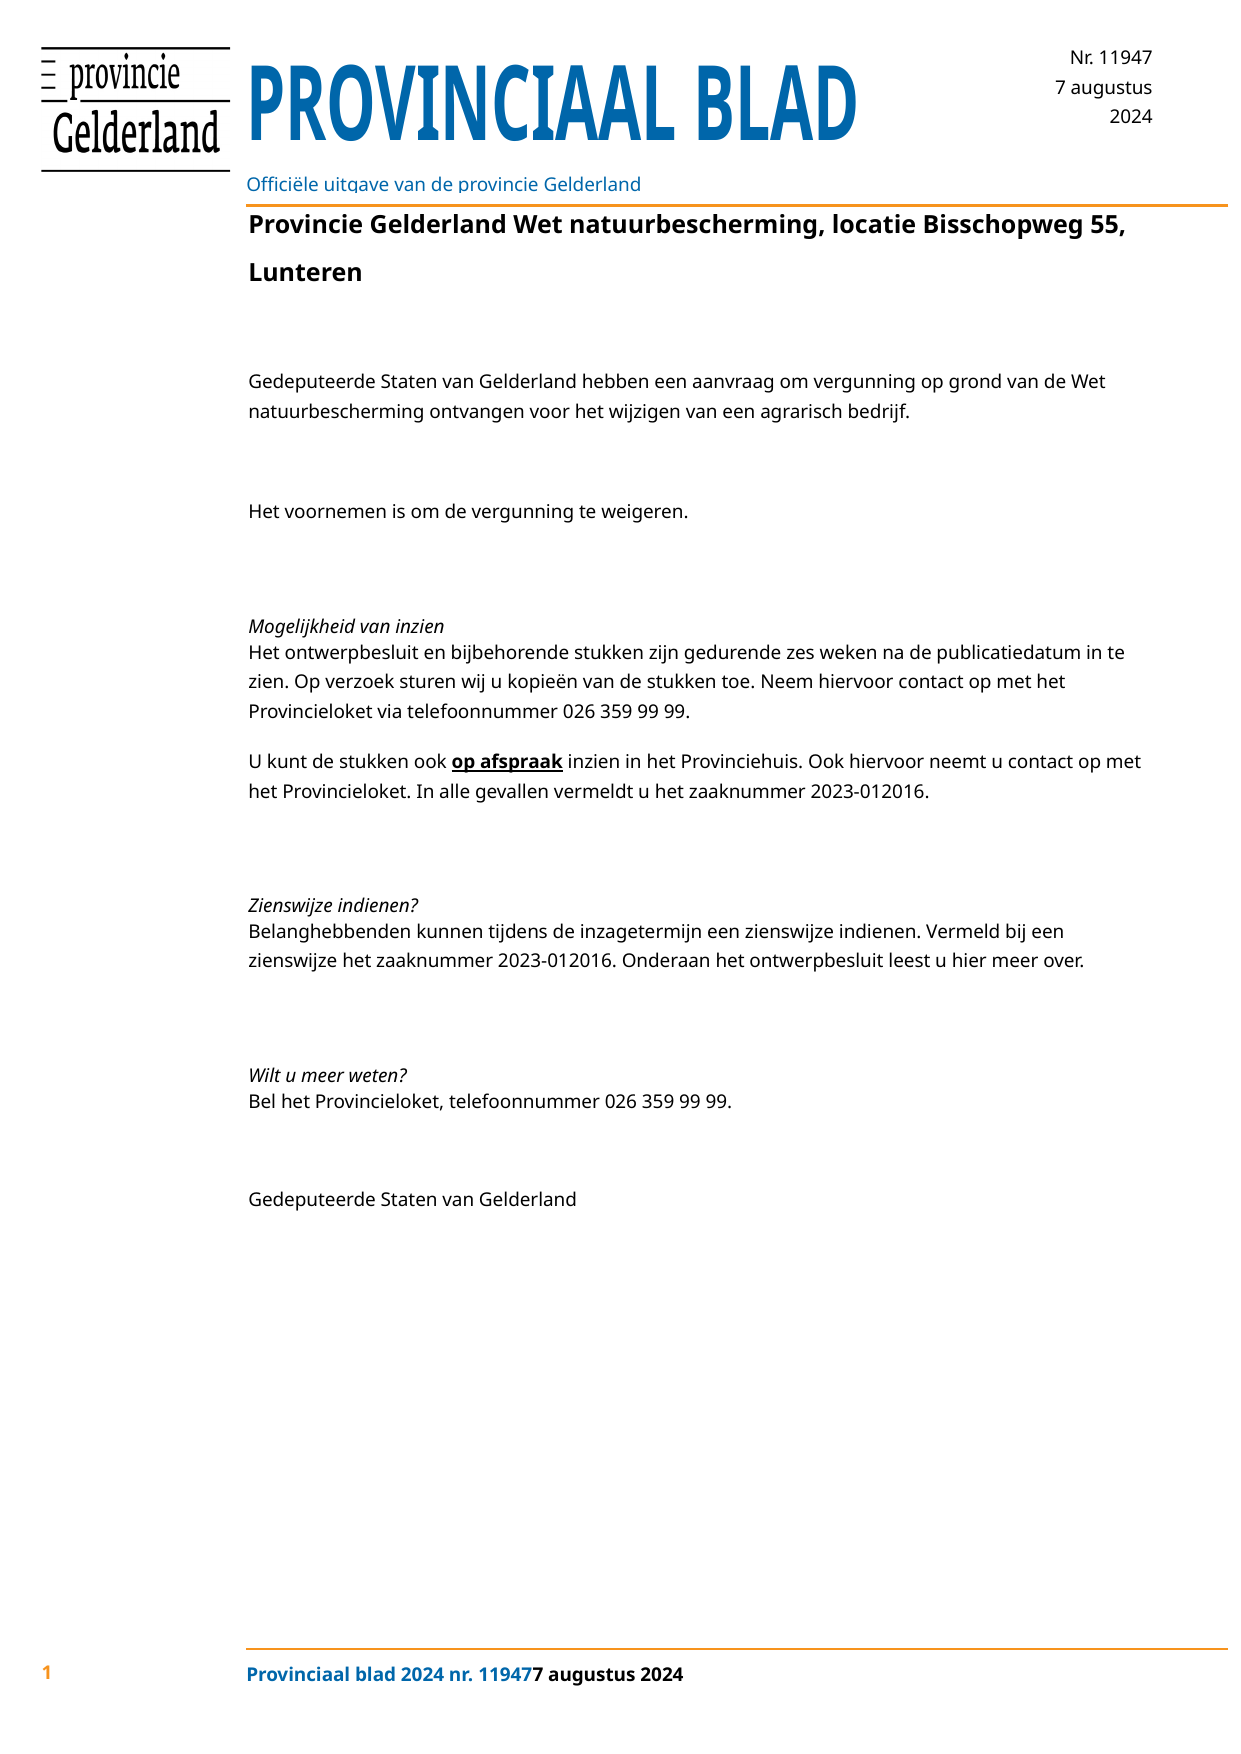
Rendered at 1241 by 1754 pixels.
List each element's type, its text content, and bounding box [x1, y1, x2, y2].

text Wilt u meer weten? [248, 1062, 1152, 1088]
text Het ontwerpbesluit en bijbehorende stukken zijn gedurende zes weken na de publicatiedatum in te zien. Op verzoek sturen wij u kopieën van de stukken toe. Neem hiervoor contact op met het Provincieloket via telefoonnummer 026 359 99 99. [248, 639, 1152, 724]
text Mogelijkheid van inzien [248, 613, 1152, 639]
text Belanghebbenden kunnen tijdens de inzagetermijn een zienswijze indienen. Vermeld bij een zienswijze het zaaknummer 2023-012016. Onderaan het ontwerpbesluit leest u hier meer over. [248, 918, 1152, 973]
picture [41, 47, 231, 172]
text Gedeputeerde Staten van Gelderland [248, 1186, 1152, 1212]
text Provincie Gelderland Wet natuurbescherming, locatie Bisschopweg 55, Lunteren [248, 207, 1152, 288]
text Het voornemen is om de vergunning te weigeren. [248, 499, 1152, 524]
text U kunt de stukken ook op afspraak inzien in het Provinciehuis. Ook hiervoor neemt u contact op met het Provincieloket. In alle gevallen vermeldt u het zaaknummer 2023-012016. [248, 748, 1152, 804]
text Bel het Provincieloket, telefoonnummer 026 359 99 99. [248, 1088, 1152, 1113]
text Zienswijze indienen? [248, 892, 1152, 918]
text Gedeputeerde Staten van Gelderland hebben een aanvraag om vergunning op grond van de Wet natuurbescherming ontvangen voor het wijzigen van een agrarisch bedrijf. [248, 368, 1152, 424]
